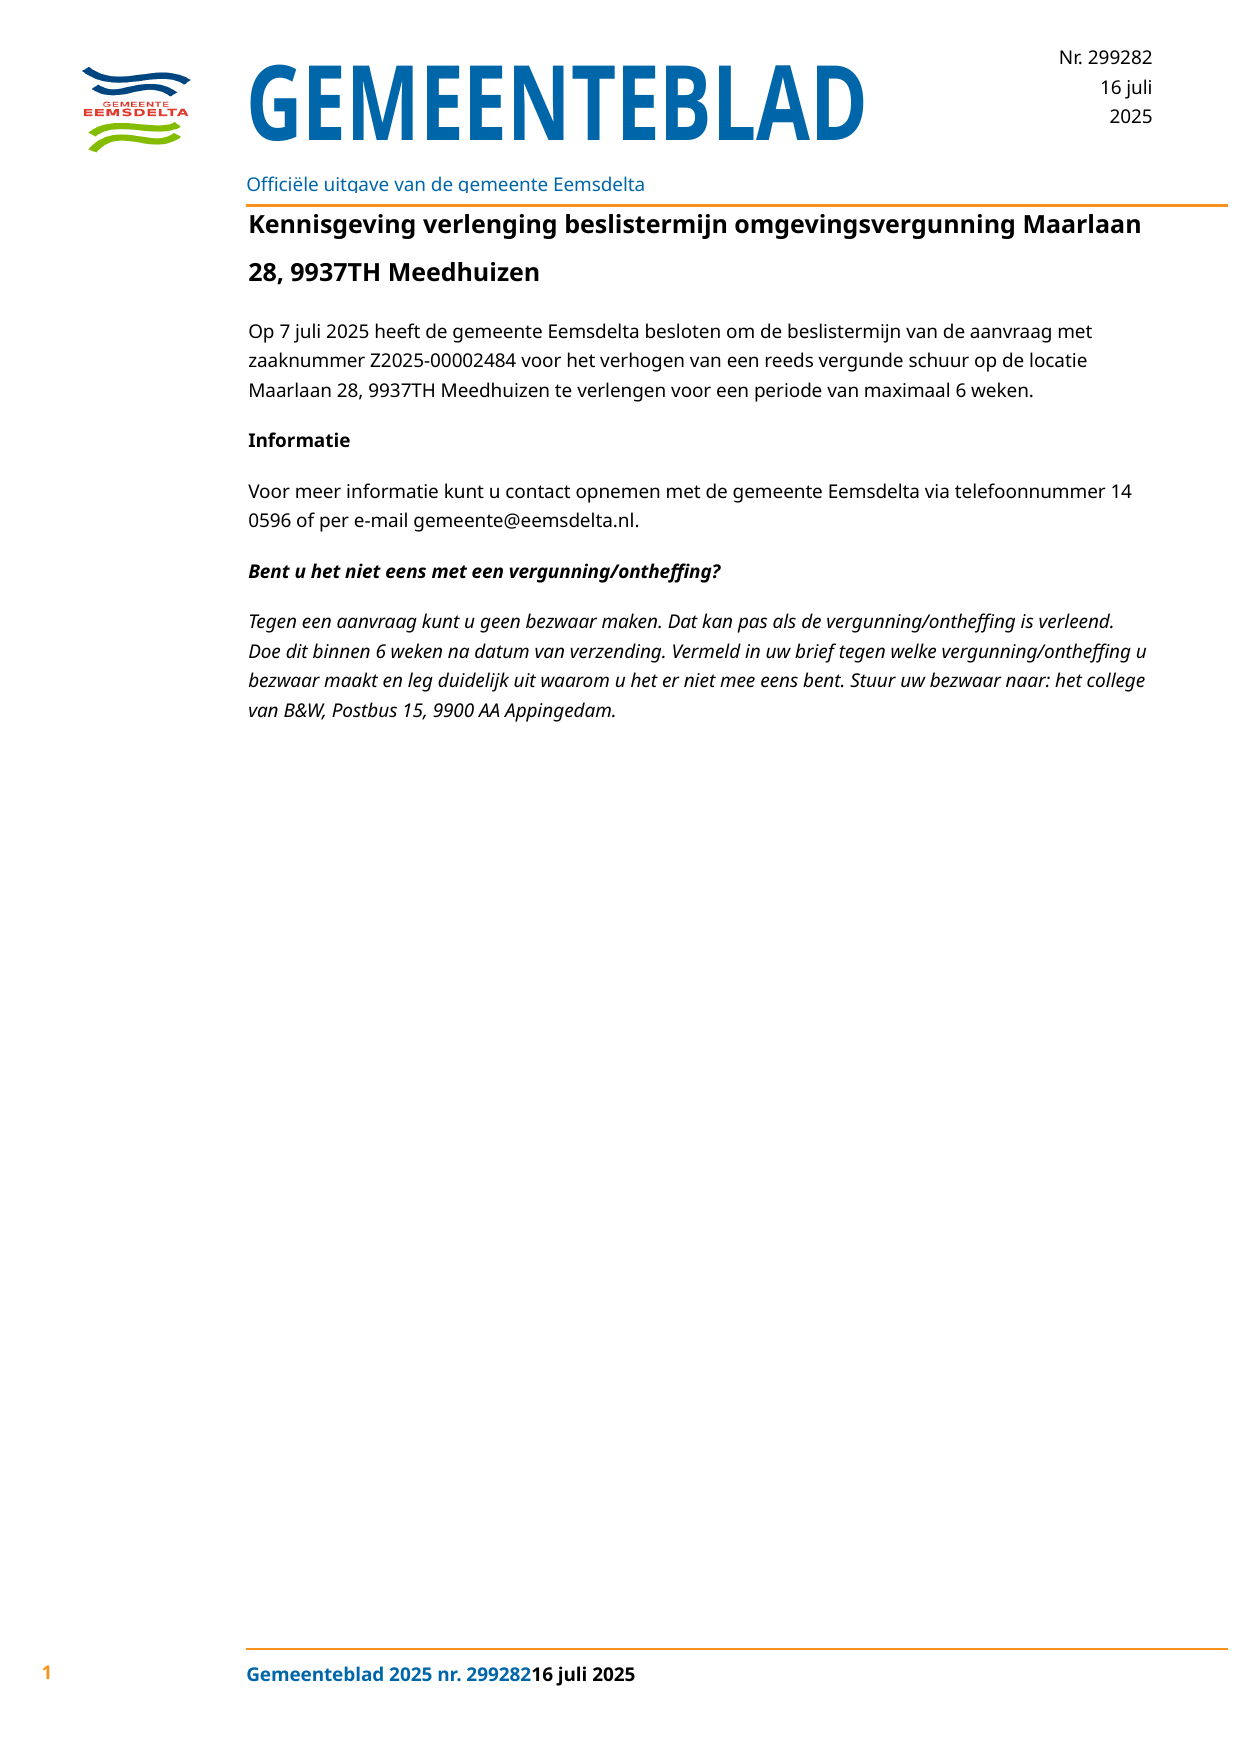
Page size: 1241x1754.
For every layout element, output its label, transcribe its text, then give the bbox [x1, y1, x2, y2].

text Voor meer informatie kunt u contact opnemen met de gemeente Eemsdelta via telefoonnummer 14 0596 of per e-mail gemeente@eemsdelta.nl. [248, 478, 1152, 533]
text Bent u het niet eens met een vergunning/ontheffing? [248, 558, 1152, 584]
text Kennisgeving verlenging beslistermijn omgevingsvergunning Maarlaan 28, 9937TH Meedhuizen [248, 207, 1152, 288]
text Tegen een aanvraag kunt u geen bezwaar maken. Dat kan pas als de vergunning/ontheffing is verleend. Doe dit binnen 6 weken na datum van verzending. Vermeld in uw brief tegen welke vergunning/ontheffing u bezwaar maakt en leg duidelijk uit waarom u het er niet mee eens bent. Stuur uw bezwaar naar: het college van B&W, Postbus 15, 9900 AA Appingedam. [248, 608, 1152, 723]
picture [41, 47, 231, 172]
text Op 7 juli 2025 heeft de gemeente Eemsdelta besloten om de beslistermijn van de aanvraag met zaaknummer Z2025-00002484 voor het verhogen van een reeds vergunde schuur op de locatie Maarlaan 28, 9937TH Meedhuizen te verlengen voor een periode van maximaal 6 weken. [248, 318, 1152, 403]
text Informatie [248, 427, 1152, 453]
